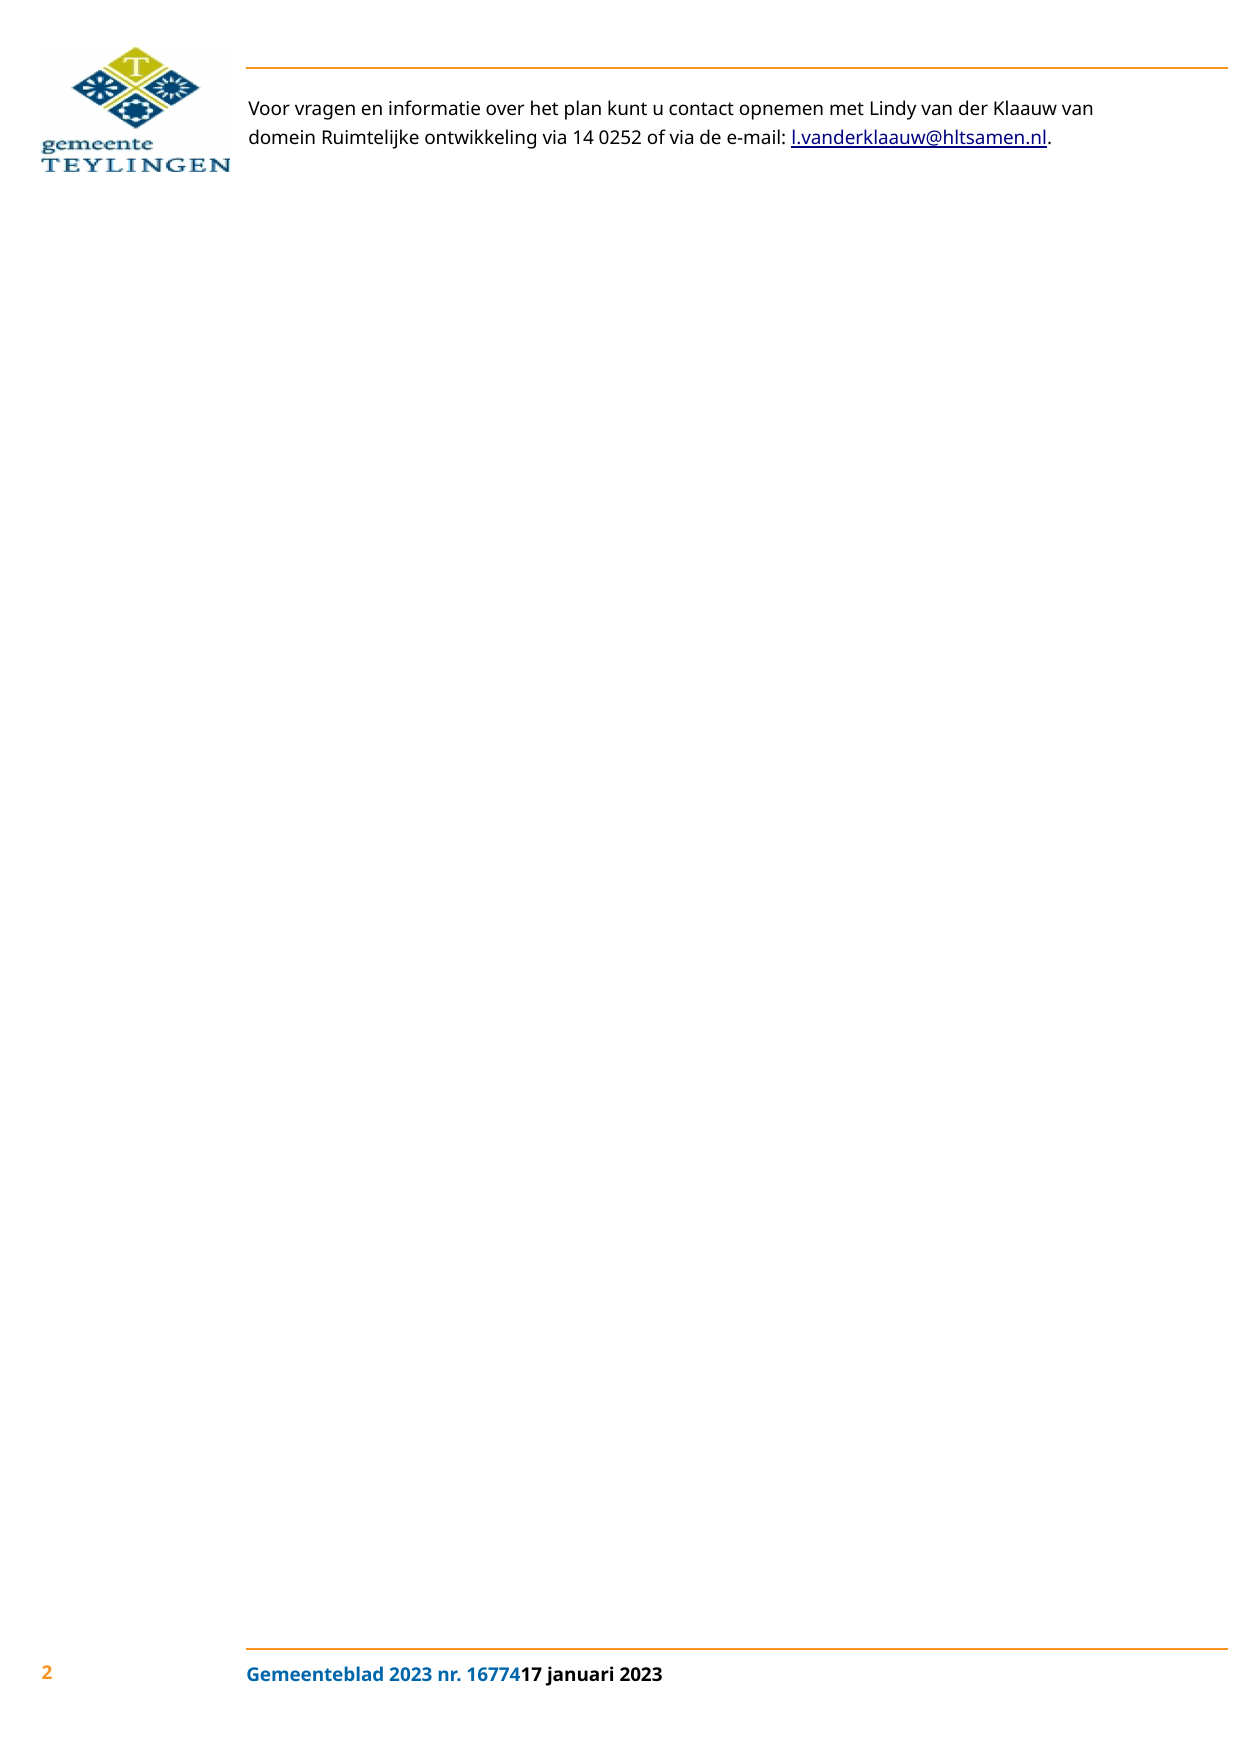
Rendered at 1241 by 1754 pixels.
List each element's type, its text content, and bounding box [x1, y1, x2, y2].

text Voor vragen en informatie over het plan kunt u contact opnemen met Lindy van der Klaauw van domein Ruimtelijke ontwikkeling via 14 0252 of via de e-mail: l.vanderklaauw@hltsamen.nl. [248, 95, 1152, 150]
picture [41, 47, 231, 172]
